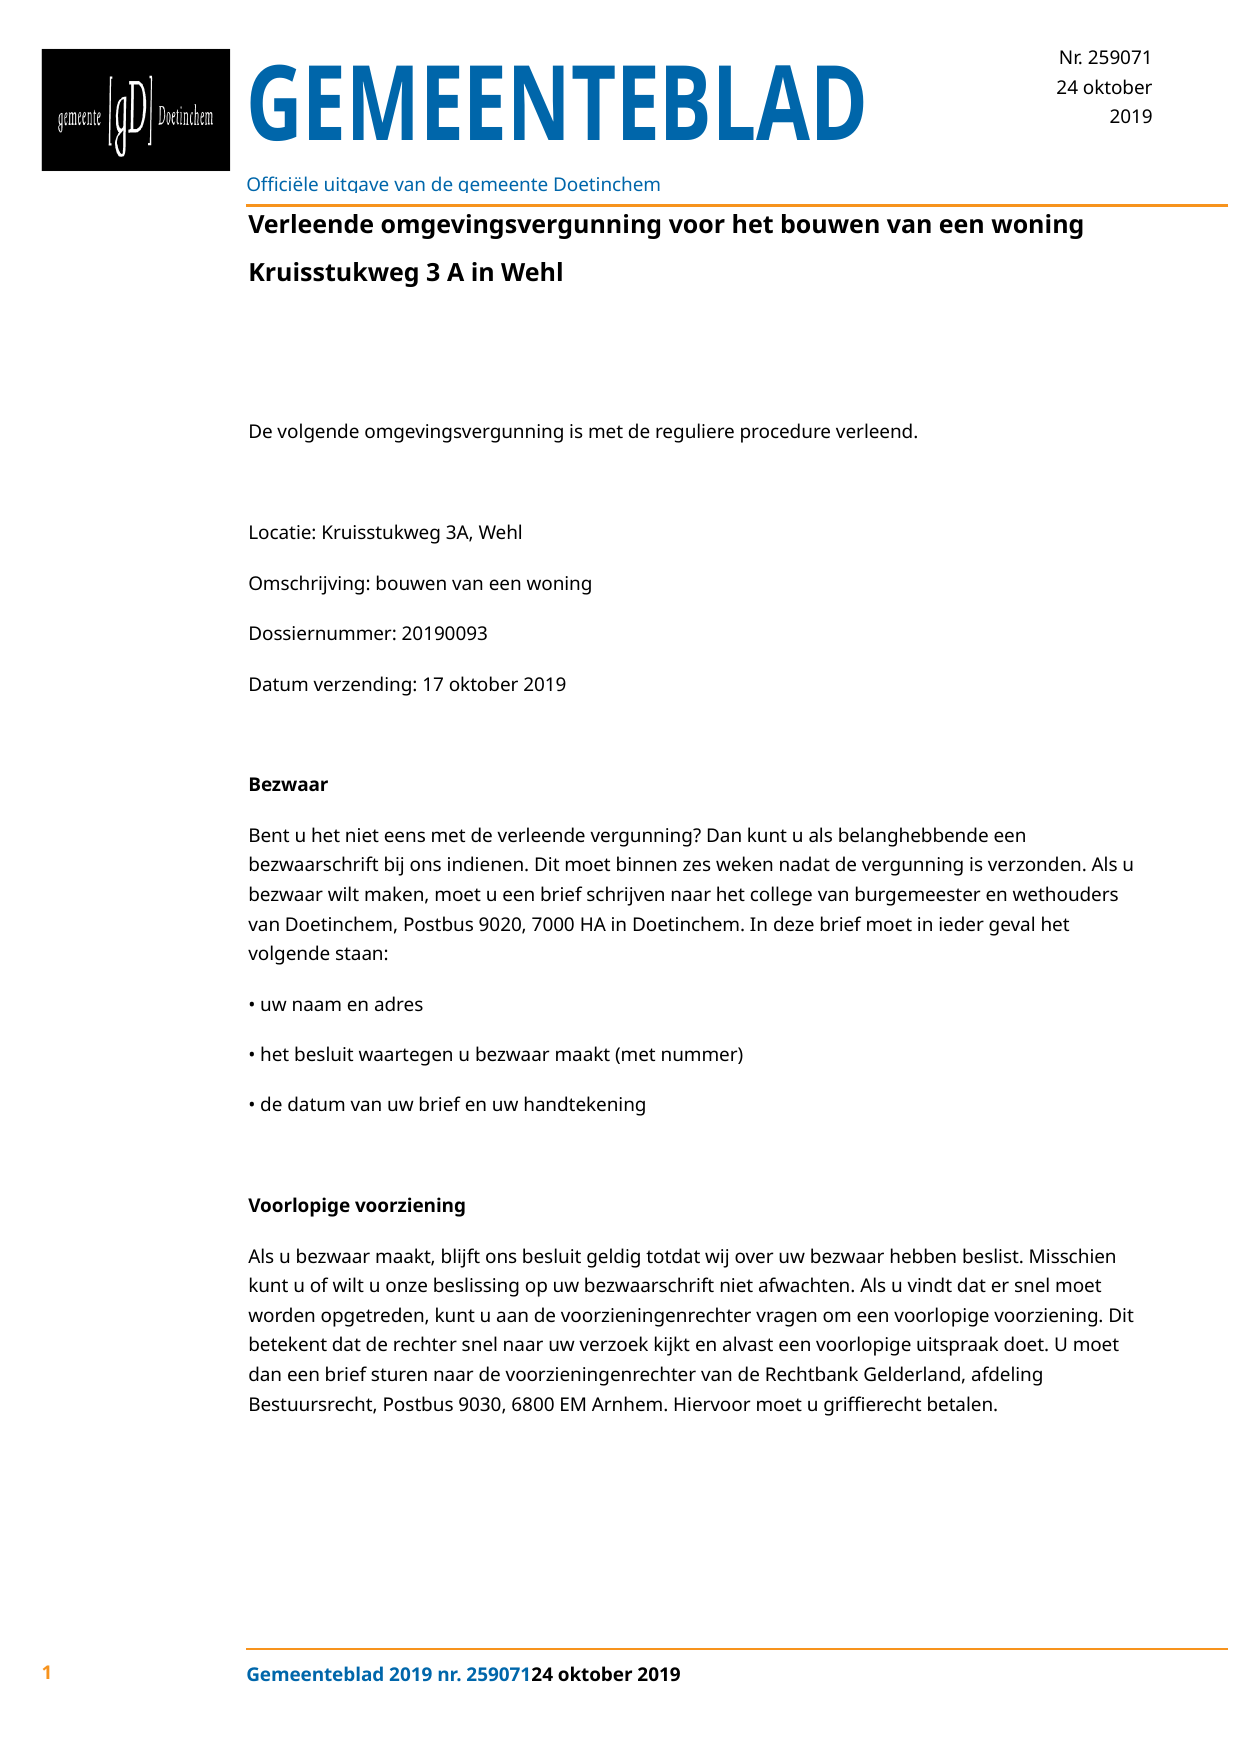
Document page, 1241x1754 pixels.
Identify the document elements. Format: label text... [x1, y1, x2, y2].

picture [41, 47, 231, 172]
text Datum verzending: 17 oktober 2019 [248, 671, 1152, 697]
text Omschrijving: bouwen van een woning [248, 570, 1152, 596]
text Als u bezwaar maakt, blijft ons besluit geldig totdat wij over uw bezwaar hebben beslist. Misschien kunt u of wilt u onze beslissing op uw bezwaarschrift niet afwachten. Als u vindt dat er snel moet worden opgetreden, kunt u aan de voorzieningenrechter vragen om een voorlopige voorziening. Dit betekent dat de rechter snel naar uw verzoek kijkt en alvast een voorlopige uitspraak doet. U moet dan een brief sturen naar de voorzieningenrechter van de Rechtbank Gelderland, afdeling Bestuursrecht, Postbus 9030, 6800 EM Arnhem. Hiervoor moet u griffierecht betalen. [248, 1243, 1152, 1417]
text Bezwaar [248, 772, 1152, 797]
text Bent u het niet eens met de verleende vergunning? Dan kunt u als belanghebbende een bezwaarschrift bij ons indienen. Dit moet binnen zes weken nadat de vergunning is verzonden. Als u bezwaar wilt maken, moet u een brief schrijven naar het college van burgemeester en wethouders van Doetinchem, Postbus 9020, 7000 HA in Doetinchem. In deze brief moet in ieder geval het volgende staan: [248, 822, 1152, 966]
text • de datum van uw brief en uw handtekening [248, 1092, 1152, 1117]
text • het besluit waartegen u bezwaar maakt (met nummer) [248, 1041, 1152, 1067]
text De volgende omgevingsvergunning is met de reguliere procedure verleend. [248, 419, 1152, 444]
text Locatie: Kruisstukweg 3A, Wehl [248, 519, 1152, 545]
text • uw naam en adres [248, 991, 1152, 1017]
text Verleende omgevingsvergunning voor het bouwen van een woning Kruisstukweg 3 A in Wehl [248, 207, 1152, 288]
text Dossiernummer: 20190093 [248, 620, 1152, 646]
text Voorlopige voorziening [248, 1192, 1152, 1218]
